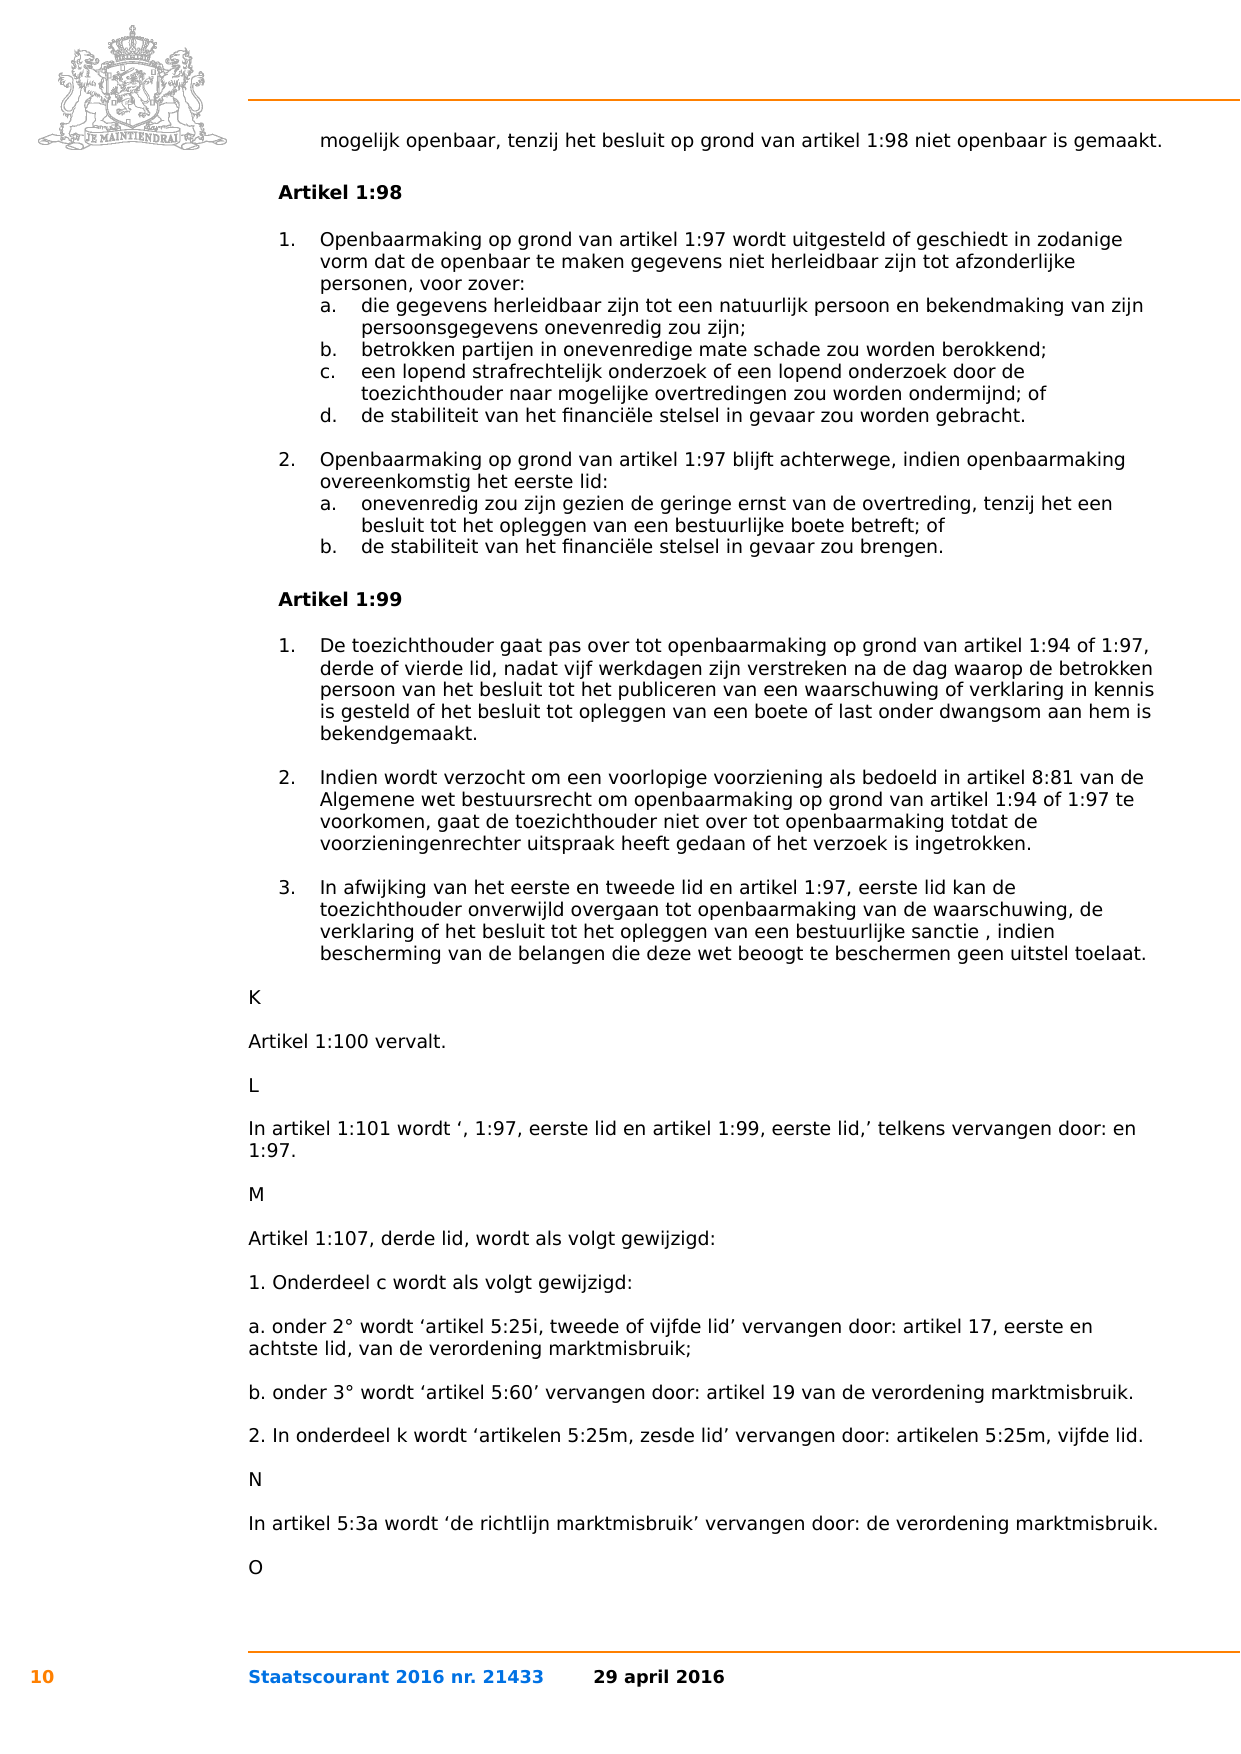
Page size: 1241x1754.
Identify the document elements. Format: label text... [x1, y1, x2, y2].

text a. die gegevens herleidbaar zijn tot een natuurlijk persoon en bekendmaking van zijn persoonsgegevens onevenredig zou zijn; [319, 295, 1163, 339]
text d. de stabiliteit van het financiële stelsel in gevaar zou worden gebracht. [319, 405, 1163, 427]
subtitle Artikel 1:99 [278, 588, 1163, 610]
text 2. In onderdeel k wordt ‘artikelen 5:25m, zesde lid’ vervangen door: artikelen 5:25m, vijfde lid. [248, 1425, 1163, 1447]
subtitle Artikel 1:98 [278, 182, 1163, 204]
text a. onder 2° wordt ‘artikel 5:25i, tweede of vijfde lid’ vervangen door: artikel 17, eerste en achtste lid, van de verordening marktmisbruik; [248, 1316, 1163, 1360]
text b. betrokken partijen in onevenredige mate schade zou worden berokkend; [319, 339, 1163, 361]
text mogelijk openbaar, tenzij het besluit op grond van artikel 1:98 niet openbaar is gemaakt. [278, 130, 1163, 152]
text c. een lopend strafrechtelijk onderzoek of een lopend onderzoek door de toezichthouder naar mogelijke overtredingen zou worden ondermijnd; of [319, 361, 1163, 405]
text Artikel 1:107, derde lid, wordt als volgt gewijzigd: [248, 1228, 1163, 1250]
text K [248, 987, 1163, 1009]
picture [38, 25, 227, 150]
text Artikel 1:100 vervalt. [248, 1031, 1163, 1053]
text In artikel 5:3a wordt ‘de richtlijn marktmisbruik’ vervangen door: de verordening marktmisbruik. [248, 1513, 1163, 1535]
text 3. In afwijking van het eerste en tweede lid en artikel 1:97, eerste lid kan de toezichthouder onverwijld overgaan tot openbaarmaking van de waarschuwing, de verklaring of het besluit tot het opleggen van een bestuurlijke sanctie , indien bescherming van de belangen die deze wet beoogt te beschermen geen uitstel toelaat. [278, 877, 1163, 965]
text In artikel 1:101 wordt ‘, 1:97, eerste lid en artikel 1:99, eerste lid,’ telkens vervangen door: en 1:97. [248, 1118, 1163, 1162]
text L [248, 1074, 1163, 1096]
text 1. Openbaarmaking op grond van artikel 1:97 wordt uitgesteld of geschiedt in zodanige vorm dat de openbaar te maken gegevens niet herleidbaar zijn tot afzonderlijke personen, voor zover: [278, 229, 1163, 295]
text 1. De toezichthouder gaat pas over tot openbaarmaking op grond van artikel 1:94 of 1:97, derde of vierde lid, nadat vijf werkdagen zijn verstreken na de dag waarop de betrokken persoon van het besluit tot het publiceren van een waarschuwing of verklaring in kennis is gesteld of het besluit tot opleggen van een boete of last onder dwangsom aan hem is bekendgemaakt. [278, 635, 1163, 745]
text N [248, 1469, 1163, 1491]
text O [248, 1557, 1163, 1579]
text b. de stabiliteit van het financiële stelsel in gevaar zou brengen. [319, 536, 1163, 558]
text 2. Indien wordt verzocht om een voorlopige voorziening als bedoeld in artikel 8:81 van de Algemene wet bestuursrecht om openbaarmaking op grond van artikel 1:94 of 1:97 te voorkomen, gaat de toezichthouder niet over tot openbaarmaking totdat de voorzieningenrechter uitspraak heeft gedaan of het verzoek is ingetrokken. [278, 767, 1163, 855]
text 2. Openbaarmaking op grond van artikel 1:97 blijft achterwege, indien openbaarmaking overeenkomstig het eerste lid: [278, 448, 1163, 492]
text 1. Onderdeel c wordt als volgt gewijzigd: [248, 1272, 1163, 1294]
text b. onder 3° wordt ‘artikel 5:60’ vervangen door: artikel 19 van de verordening marktmisbruik. [248, 1382, 1163, 1403]
text a. onevenredig zou zijn gezien de geringe ernst van de overtreding, tenzij het een besluit tot het opleggen van een bestuurlijke boete betreft; of [319, 492, 1163, 536]
text M [248, 1184, 1163, 1206]
